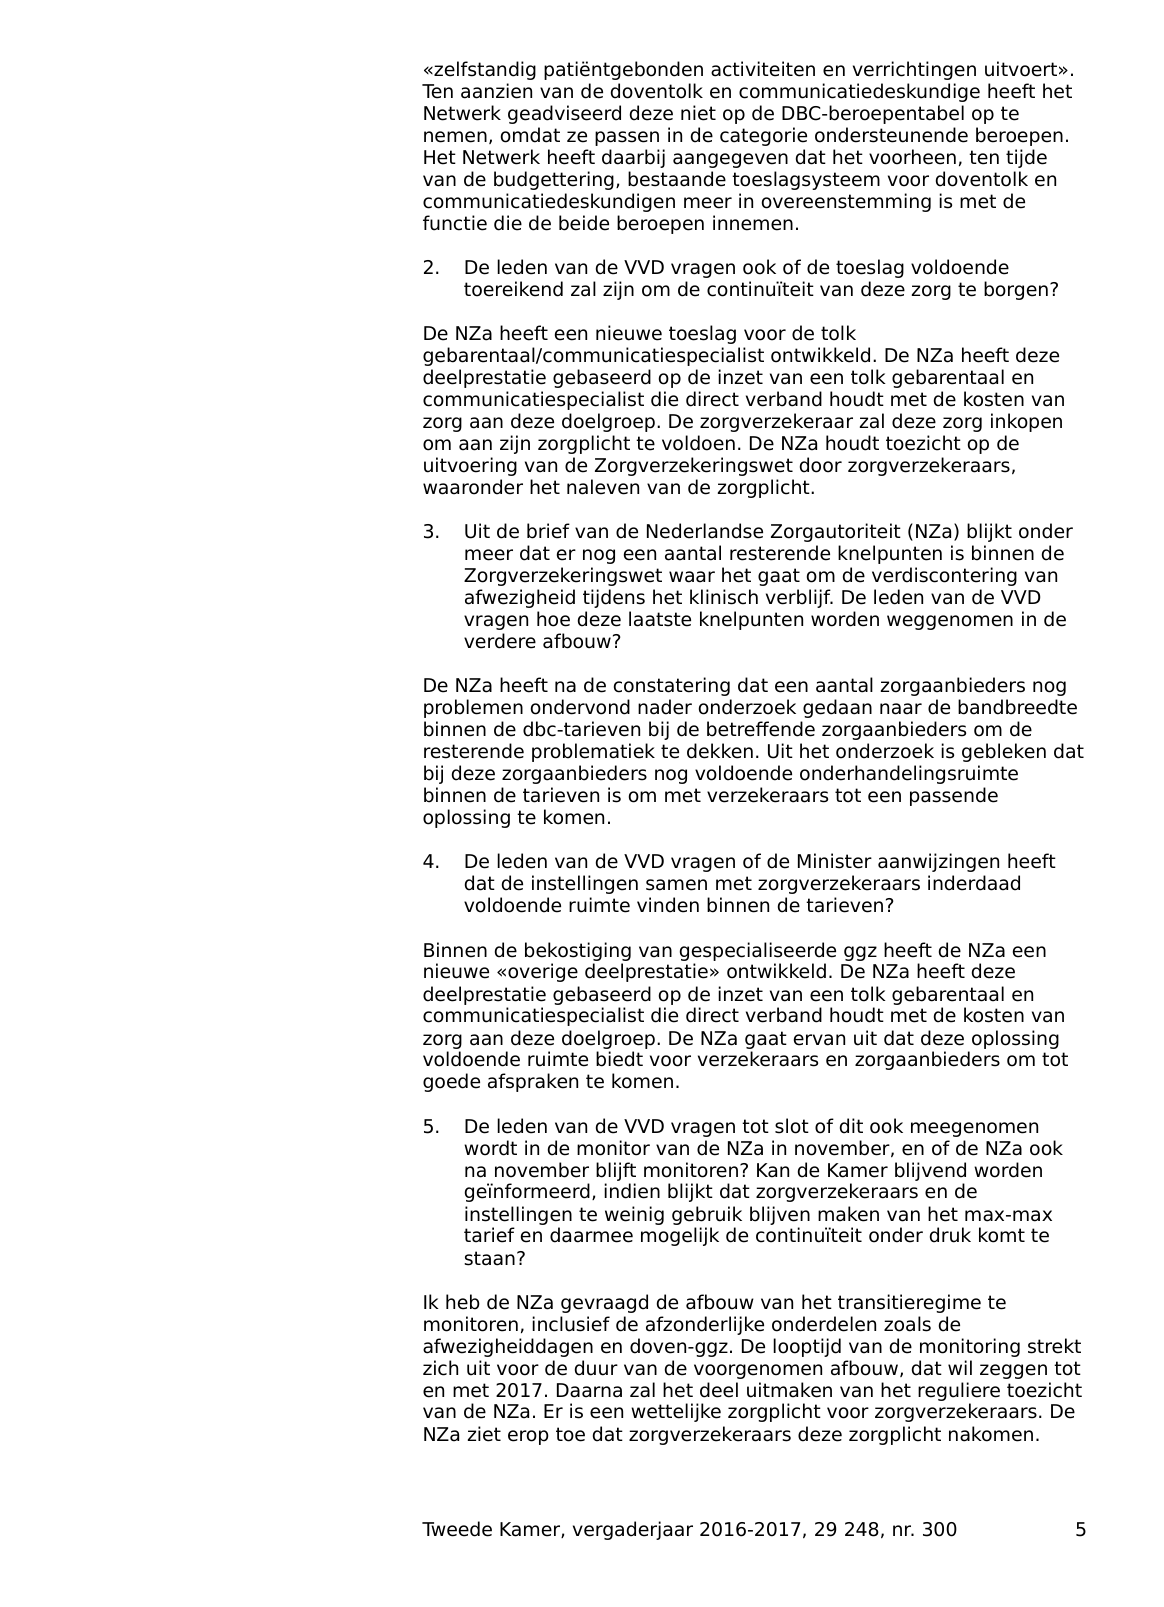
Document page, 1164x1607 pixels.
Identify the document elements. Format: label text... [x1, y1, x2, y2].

text 2. De leden van de VVD vragen ook of de toeslag voldoende toereikend zal zijn om de continuïteit van deze zorg te borgen? [422, 257, 1087, 301]
text 3. Uit de brief van de Nederlandse Zorgautoriteit (NZa) blijkt onder meer dat er nog een aantal resterende knelpunten is binnen de Zorgverzekeringswet waar het gaat om de verdiscontering van afwezigheid tijdens het klinisch verblijf. De leden van de VVD vragen hoe deze laatste knelpunten worden weggenomen in de verdere afbouw? [422, 521, 1087, 653]
text 4. De leden van de VVD vragen of de Minister aanwijzingen heeft dat de instellingen samen met zorgverzekeraars inderdaad voldoende ruimte vinden binnen de tarieven? [422, 851, 1087, 917]
text Binnen de bekostiging van gespecialiseerde ggz heeft de NZa een nieuwe «overige deelprestatie» ontwikkeld. De NZa heeft deze deelprestatie gebaseerd op de inzet van een tolk gebarentaal en communicatiespecialist die direct verband houdt met de kosten van zorg aan deze doelgroep. De NZa gaat ervan uit dat deze oplossing voldoende ruimte biedt voor verzekeraars en zorgaanbieders om tot goede afspraken te komen. [422, 939, 1087, 1093]
text 5. De leden van de VVD vragen tot slot of dit ook meegenomen wordt in de monitor van de NZa in november, en of de NZa ook na november blijft monitoren? Kan de Kamer blijvend worden geïnformeerd, indien blijkt dat zorgverzekeraars en de instellingen te weinig gebruik blijven maken van het max-max tarief en daarmee mogelijk de continuïteit onder druk komt te staan? [422, 1116, 1087, 1269]
text Ik heb de NZa gevraagd de afbouw van het transitieregime te monitoren, inclusief de afzonderlijke onderdelen zoals de afwezigheiddagen en doven-ggz. De looptijd van de monitoring strekt zich uit voor de duur van de voorgenomen afbouw, dat wil zeggen tot en met 2017. Daarna zal het deel uitmaken van het reguliere toezicht van de NZa. Er is een wettelijke zorgplicht voor zorgverzekeraars. De NZa ziet erop toe dat zorgverzekeraars deze zorgplicht nakomen. [422, 1292, 1087, 1445]
text «zelfstandig patiëntgebonden activiteiten en verrichtingen uitvoert». Ten aanzien van de doventolk en communicatiedeskundige heeft het Netwerk geadviseerd deze niet op de DBC-beroepentabel op te nemen, omdat ze passen in de categorie ondersteunende beroepen. Het Netwerk heeft daarbij aangegeven dat het voorheen, ten tijde van de budgettering, bestaande toeslagsysteem voor doventolk en communicatiedeskundigen meer in overeenstemming is met de functie die de beide beroepen innemen. [422, 59, 1087, 235]
text De NZa heeft na de constatering dat een aantal zorgaanbieders nog problemen ondervond nader onderzoek gedaan naar de bandbreedte binnen de dbc-tarieven bij de betreffende zorgaanbieders om de resterende problematiek te dekken. Uit het onderzoek is gebleken dat bij deze zorgaanbieders nog voldoende onderhandelingsruimte binnen de tarieven is om met verzekeraars tot een passende oplossing te komen. [422, 675, 1087, 829]
text De NZa heeft een nieuwe toeslag voor de tolk gebarentaal/communicatiespecialist ontwikkeld. De NZa heeft deze deelprestatie gebaseerd op de inzet van een tolk gebarentaal en communicatiespecialist die direct verband houdt met de kosten van zorg aan deze doelgroep. De zorgverzekeraar zal deze zorg inkopen om aan zijn zorgplicht te voldoen. De NZa houdt toezicht op de uitvoering van de Zorgverzekeringswet door zorgverzekeraars, waaronder het naleven van de zorgplicht. [422, 323, 1087, 499]
